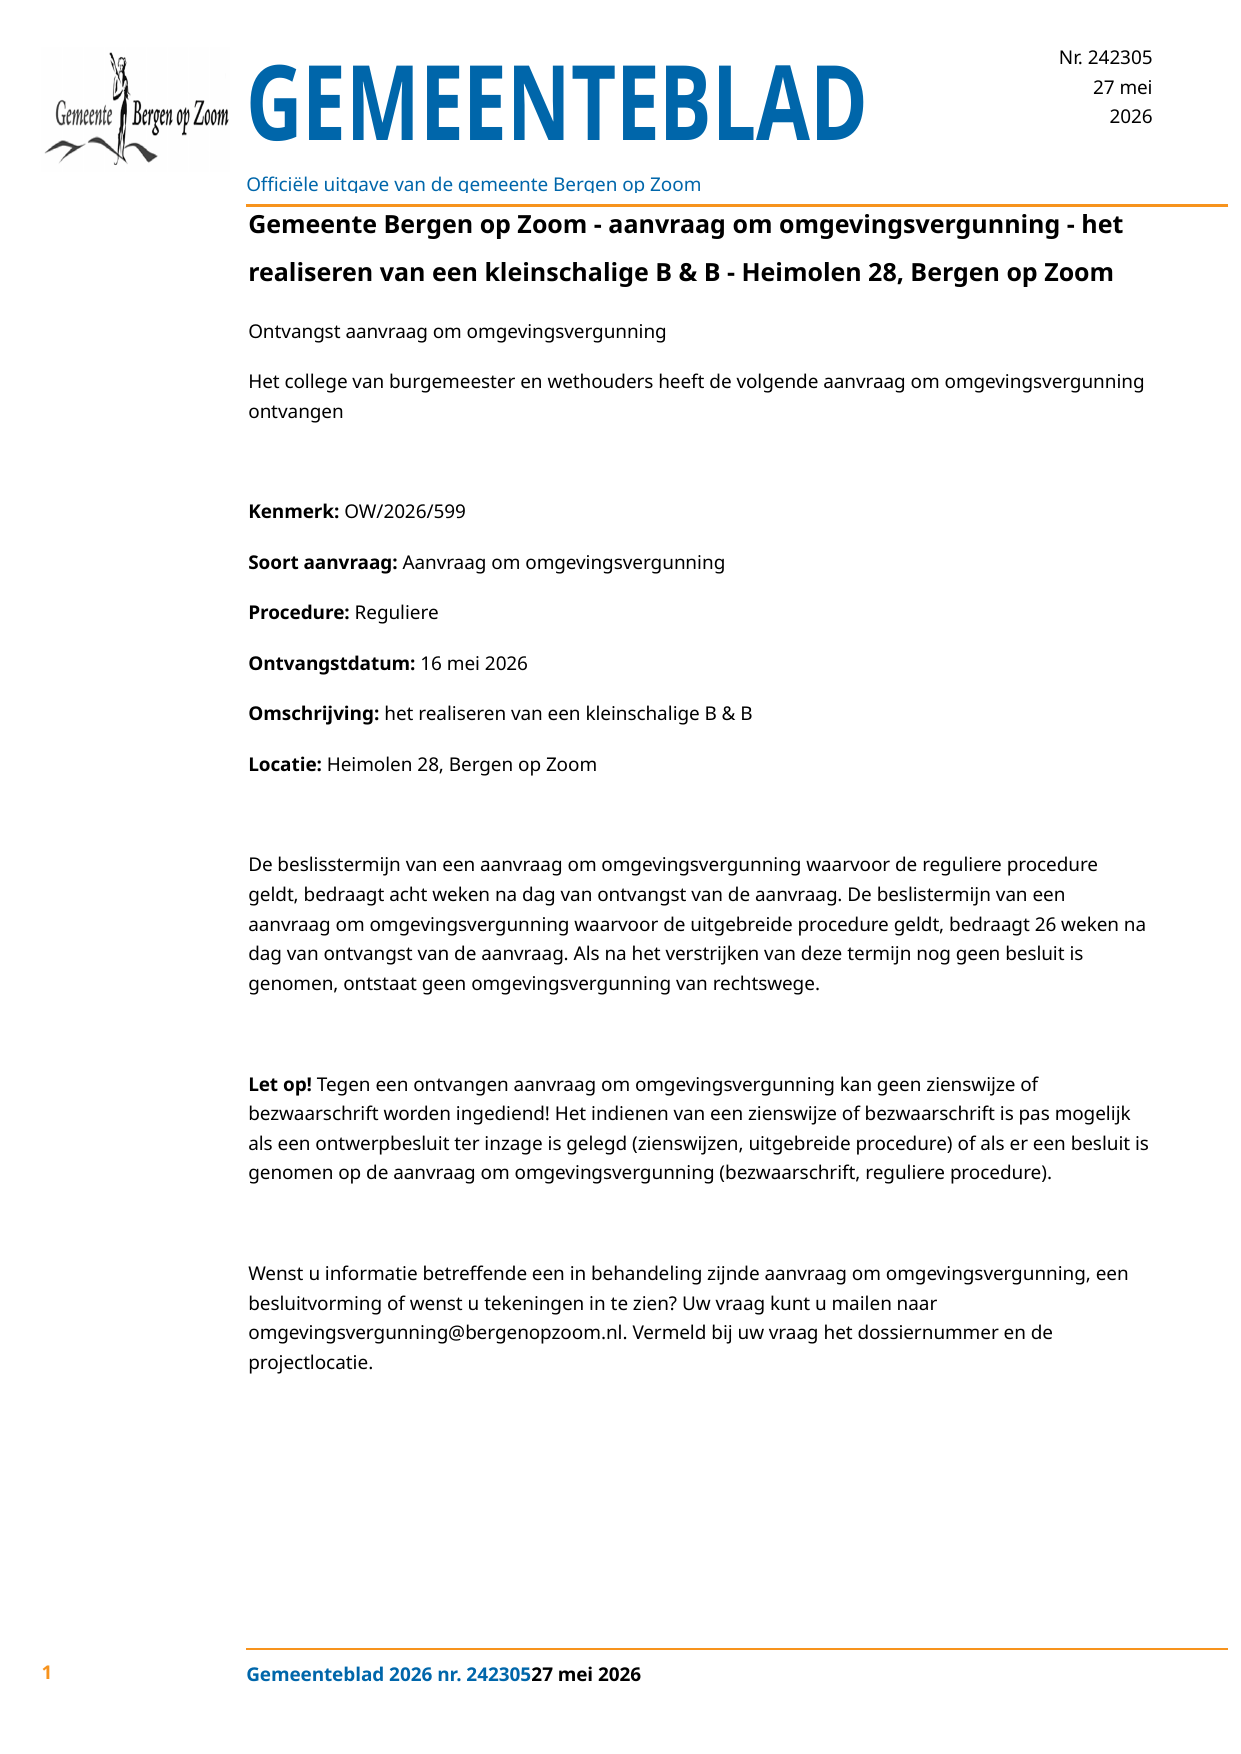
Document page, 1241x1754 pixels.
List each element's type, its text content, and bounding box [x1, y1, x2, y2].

text Gemeente Bergen op Zoom - aanvraag om omgevingsvergunning - het realiseren van een kleinschalige B & B - Heimolen 28, Bergen op Zoom [248, 207, 1152, 288]
text Procedure: Reguliere [248, 599, 1152, 625]
text Omschrijving: het realiseren van een kleinschalige B & B [248, 700, 1152, 726]
text Wenst u informatie betreffende een in behandeling zijnde aanvraag om omgevingsvergunning, een besluitvorming of wenst u tekeningen in te zien? Uw vraag kunt u mailen naar omgevingsvergunning@bergenopzoom.nl. Vermeld bij uw vraag het dossiernummer en de projectlocatie. [248, 1260, 1152, 1375]
text Het college van burgemeester en wethouders heeft de volgende aanvraag om omgevingsvergunning ontvangen [248, 368, 1152, 424]
text Let op! Tegen een ontvangen aanvraag om omgevingsvergunning kan geen zienswijze of bezwaarschrift worden ingediend! Het indienen van een zienswijze of bezwaarschrift is pas mogelijk als een ontwerpbesluit ter inzage is gelegd (zienswijzen, uitgebreide procedure) of als er een besluit is genomen op de aanvraag om omgevingsvergunning (bezwaarschrift, reguliere procedure). [248, 1071, 1152, 1185]
text Kenmerk: OW/2026/599 [248, 499, 1152, 524]
text Locatie: Heimolen 28, Bergen op Zoom [248, 751, 1152, 777]
text Soort aanvraag: Aanvraag om omgevingsvergunning [248, 549, 1152, 575]
picture [41, 47, 231, 172]
text Ontvangst aanvraag om omgevingsvergunning [248, 318, 1152, 344]
text De beslisstermijn van een aanvraag om omgevingsvergunning waarvoor de reguliere procedure geldt, bedraagt acht weken na dag van ontvangst van de aanvraag. De beslistermijn van een aanvraag om omgevingsvergunning waarvoor de uitgebreide procedure geldt, bedraagt 26 weken na dag van ontvangst van de aanvraag. Als na het verstrijken van deze termijn nog geen besluit is genomen, ontstaat geen omgevingsvergunning van rechtswege. [248, 852, 1152, 996]
text Ontvangstdatum: 16 mei 2026 [248, 650, 1152, 676]
